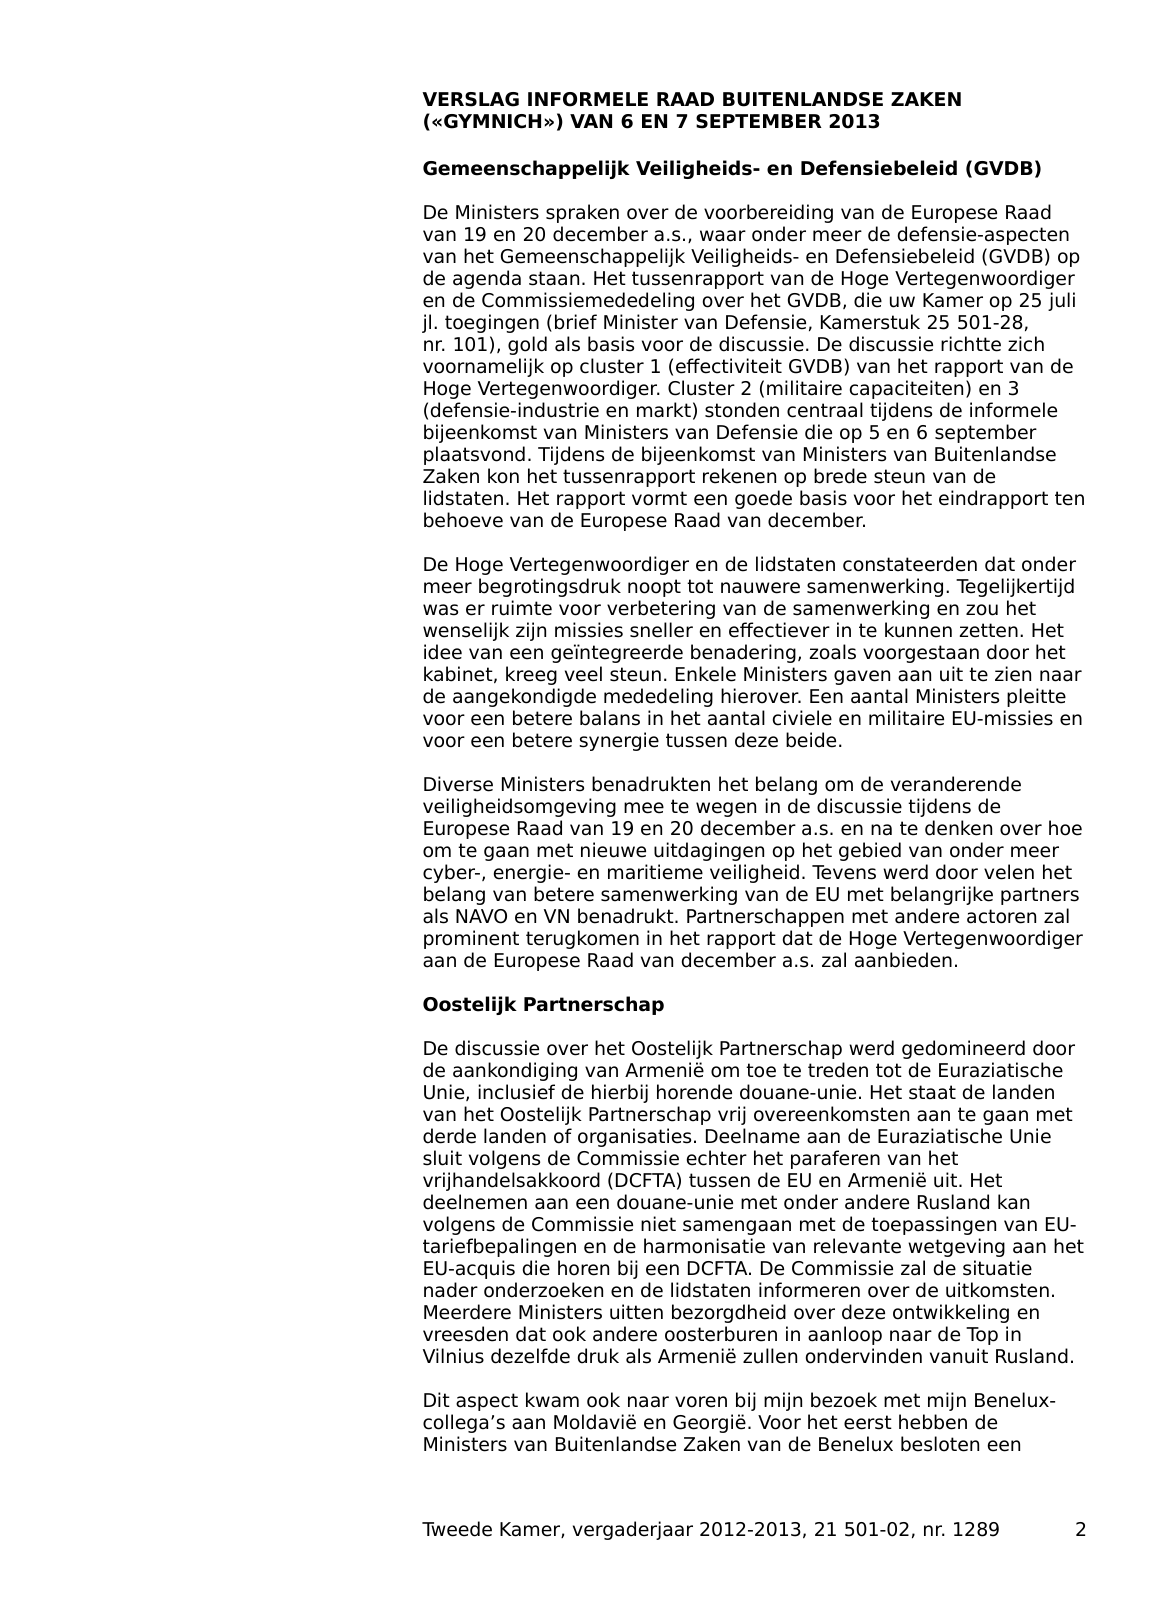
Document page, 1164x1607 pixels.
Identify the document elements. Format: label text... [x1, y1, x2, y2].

subtitle Gemeenschappelijk Veiligheids- en Defensiebeleid (GVDB) [422, 158, 1087, 180]
text Diverse Ministers benadrukten het belang om de veranderende veiligheidsomgeving mee te wegen in de discussie tijdens de Europese Raad van 19 en 20 december a.s. en na te denken over hoe om te gaan met nieuwe uitdagingen op het gebied van onder meer cyber-, energie- en maritieme veiligheid. Tevens werd door velen het belang van betere samenwerking van de EU met belangrijke partners als NAVO en VN benadrukt. Partnerschappen met andere actoren zal prominent terugkomen in het rapport dat de Hoge Vertegenwoordiger aan de Europese Raad van december a.s. zal aanbieden. [422, 774, 1087, 972]
subtitle VERSLAG INFORMELE RAAD BUITENLANDSE ZAKEN («GYMNICH») VAN 6 EN 7 SEPTEMBER 2013 [422, 89, 1087, 133]
text De discussie over het Oostelijk Partnerschap werd gedomineerd door de aankondiging van Armenië om toe te treden tot de Euraziatische Unie, inclusief de hierbij horende douane-unie. Het staat de landen van het Oostelijk Partnerschap vrij overeenkomsten aan te gaan met derde landen of organisaties. Deelname aan de Euraziatische Unie sluit volgens de Commissie echter het paraferen van het vrijhandelsakkoord (DCFTA) tussen de EU en Armenië uit. Het deelnemen aan een douane-unie met onder andere Rusland kan volgens de Commissie niet samengaan met de toepassingen van EU-tariefbepalingen en de harmonisatie van relevante wetgeving aan het EU-acquis die horen bij een DCFTA. De Commissie zal de situatie nader onderzoeken en de lidstaten informeren over de uitkomsten. Meerdere Ministers uitten bezorgdheid over deze ontwikkeling en vreesden dat ook andere oosterburen in aanloop naar de Top in Vilnius dezelfde druk als Armenië zullen ondervinden vanuit Rusland. [422, 1038, 1087, 1368]
text De Ministers spraken over de voorbereiding van de Europese Raad van 19 en 20 december a.s., waar onder meer de defensie-aspecten van het Gemeenschappelijk Veiligheids- en Defensiebeleid (GVDB) op de agenda staan. Het tussenrapport van de Hoge Vertegenwoordiger en de Commissiemededeling over het GVDB, die uw Kamer op 25 juli jl. toegingen (brief Minister van Defensie, Kamerstuk 25 501-28, nr. 101), gold als basis voor de discussie. De discussie richtte zich voornamelijk op cluster 1 (effectiviteit GVDB) van het rapport van de Hoge Vertegenwoordiger. Cluster 2 (militaire capaciteiten) en 3 (defensie-industrie en markt) stonden centraal tijdens de informele bijeenkomst van Ministers van Defensie die op 5 en 6 september plaatsvond. Tijdens de bijeenkomst van Ministers van Buitenlandse Zaken kon het tussenrapport rekenen op brede steun van de lidstaten. Het rapport vormt een goede basis voor het eindrapport ten behoeve van de Europese Raad van december. [422, 202, 1087, 532]
subtitle Oostelijk Partnerschap [422, 994, 1087, 1016]
text Dit aspect kwam ook naar voren bij mijn bezoek met mijn Benelux-collega’s aan Moldavië en Georgië. Voor het eerst hebben de Ministers van Buitenlandse Zaken van de Benelux besloten een [422, 1390, 1087, 1456]
text De Hoge Vertegenwoordiger en de lidstaten constateerden dat onder meer begrotingsdruk noopt tot nauwere samenwerking. Tegelijkertijd was er ruimte voor verbetering van de samenwerking en zou het wenselijk zijn missies sneller en effectiever in te kunnen zetten. Het idee van een geïntegreerde benadering, zoals voorgestaan door het kabinet, kreeg veel steun. Enkele Ministers gaven aan uit te zien naar de aangekondigde mededeling hierover. Een aantal Ministers pleitte voor een betere balans in het aantal civiele en militaire EU-missies en voor een betere synergie tussen deze beide. [422, 554, 1087, 752]
